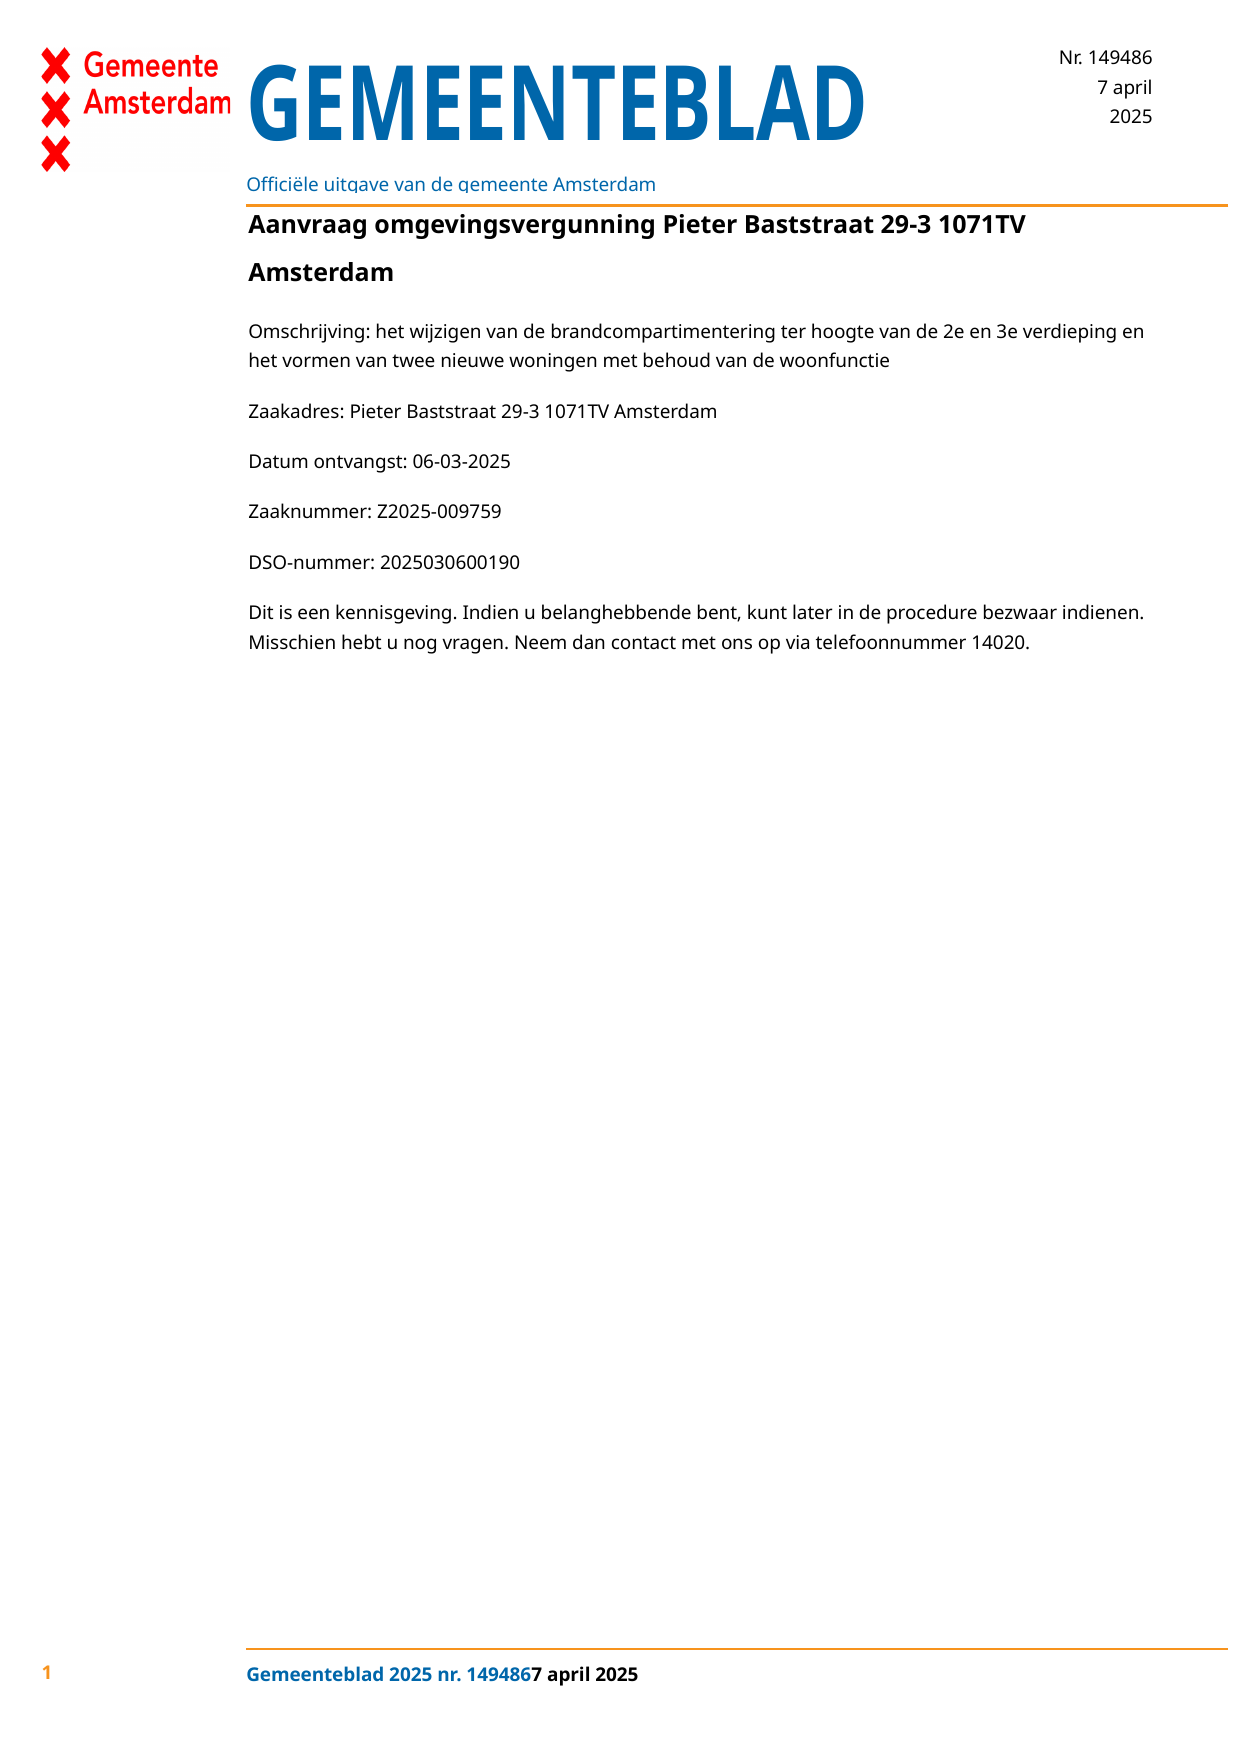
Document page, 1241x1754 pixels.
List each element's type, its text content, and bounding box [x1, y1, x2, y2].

picture [41, 47, 231, 172]
text DSO-nummer: 2025030600190 [248, 549, 1152, 575]
text Zaaknummer: Z2025-009759 [248, 499, 1152, 524]
text Aanvraag omgevingsvergunning Pieter Baststraat 29-3 1071TV Amsterdam [248, 207, 1152, 288]
text Omschrijving: het wijzigen van de brandcompartimentering ter hoogte van de 2e en 3e verdieping en het vormen van twee nieuwe woningen met behoud van de woonfunctie [248, 318, 1152, 373]
text Dit is een kennisgeving. Indien u belanghebbende bent, kunt later in de procedure bezwaar indienen. Misschien hebt u nog vragen. Neem dan contact met ons op via telefoonnummer 14020. [248, 599, 1152, 655]
text Zaakadres: Pieter Baststraat 29-3 1071TV Amsterdam [248, 398, 1152, 424]
text Datum ontvangst: 06-03-2025 [248, 448, 1152, 474]
